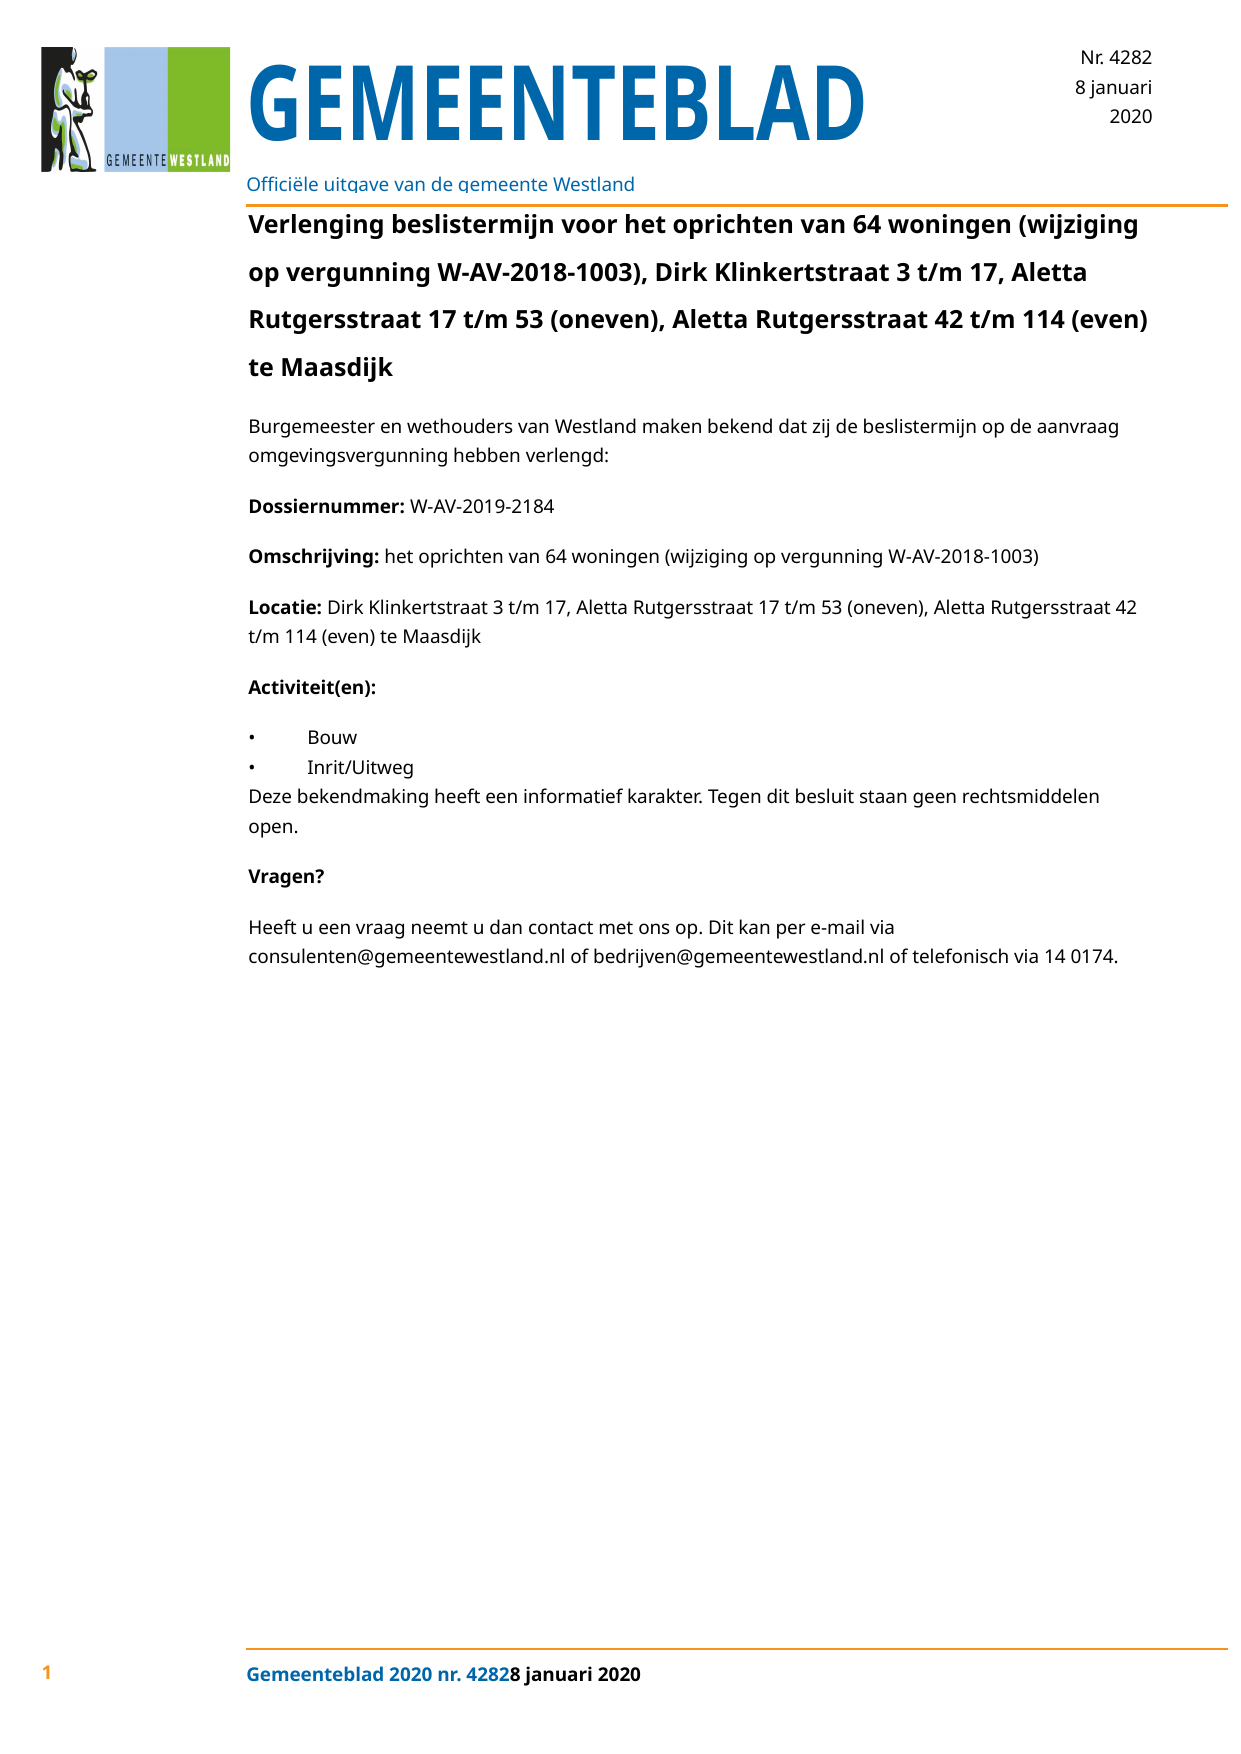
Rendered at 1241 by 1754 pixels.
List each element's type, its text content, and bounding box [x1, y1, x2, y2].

list Inrit/Uitweg [248, 754, 1152, 780]
text Burgemeester en wethouders van Westland maken bekend dat zij de beslistermijn op de aanvraag omgevingsvergunning hebben verlengd: [248, 413, 1152, 468]
text Vragen? [248, 863, 1152, 889]
text Dossiernummer: W-AV-2019-2184 [248, 493, 1152, 519]
text Verlenging beslistermijn voor het oprichten van 64 woningen (wijziging op vergunning W-AV-2018-1003), Dirk Klinkertstraat 3 t/m 17, Aletta Rutgersstraat 17 t/m 53 (oneven), Aletta Rutgersstraat 42 t/m 114 (even) te Maasdijk [248, 207, 1152, 384]
text Heeft u een vraag neemt u dan contact met ons op. Dit kan per e-mail via consulenten@gemeentewestland.nl of bedrijven@gemeentewestland.nl of telefonisch via 14 0174. [248, 914, 1152, 969]
text Deze bekendmaking heeft een informatief karakter. Tegen dit besluit staan geen rechtsmiddelen open. [248, 783, 1152, 839]
text Locatie: Dirk Klinkertstraat 3 t/m 17, Aletta Rutgersstraat 17 t/m 53 (oneven), Aletta Rutgersstraat 42 t/m 114 (even) te Maasdijk [248, 594, 1152, 649]
list Bouw [248, 724, 1152, 750]
picture [41, 47, 231, 172]
text Omschrijving: het oprichten van 64 woningen (wijziging op vergunning W-AV-2018-1003) [248, 543, 1152, 569]
text Activiteit(en): [248, 674, 1152, 700]
